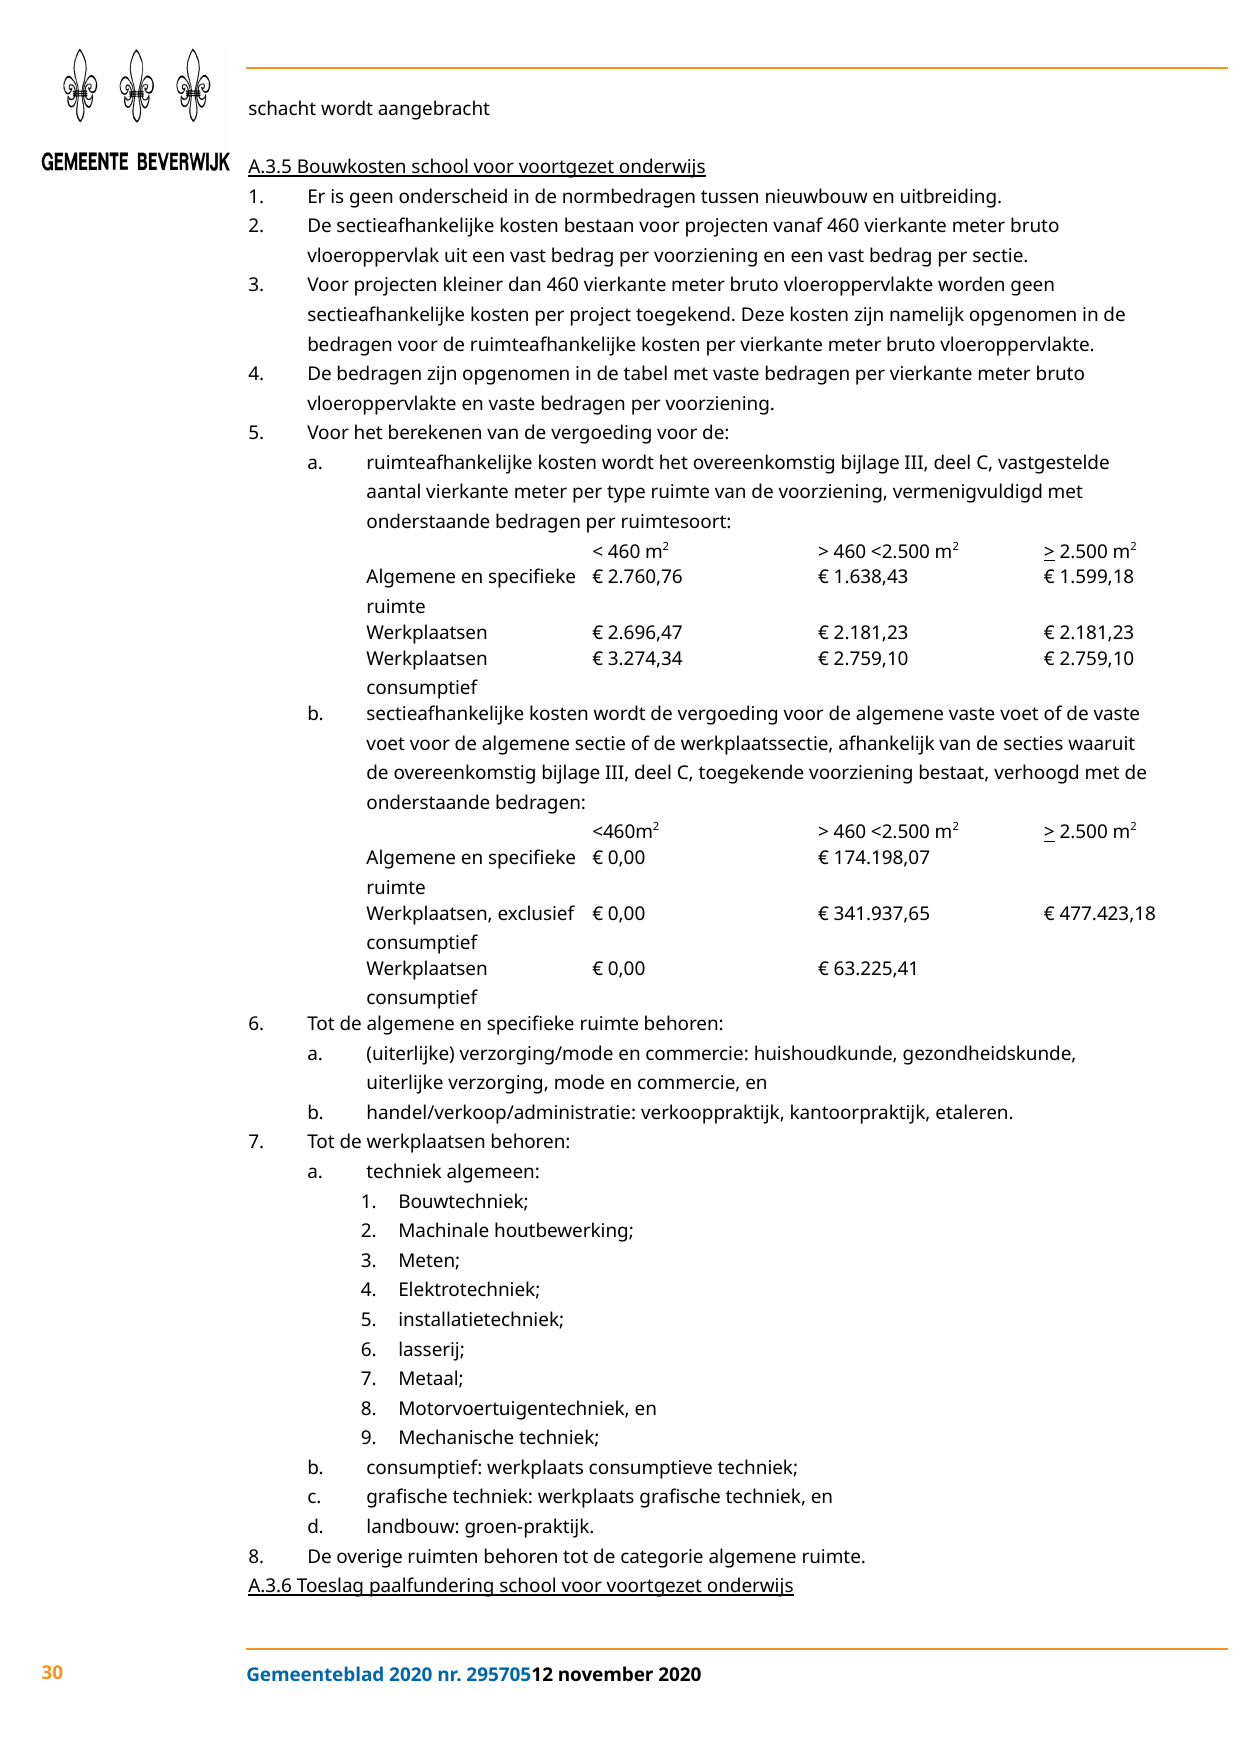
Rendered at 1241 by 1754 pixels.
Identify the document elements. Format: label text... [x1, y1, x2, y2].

list Voor het berekenen van de vergoeding voor de: [248, 419, 1152, 445]
picture [41, 47, 231, 172]
table_cell € 477.423,18 [1044, 900, 1240, 955]
table_header < 460 m2 [592, 538, 818, 564]
table_cell € 2.696,47 [592, 619, 818, 645]
list landbouw: groen-praktijk. [307, 1513, 1152, 1539]
list De sectieafhankelijke kosten bestaan voor projecten vanaf 460 vierkante meter bruto vloeroppervlak uit een vast bedrag per voorziening en een vast bedrag per sectie. [248, 212, 1152, 268]
table_cell € 0,00 [592, 900, 818, 955]
table_cell € 341.937,65 [818, 900, 1044, 955]
text A.3.6 Toeslag paalfundering school voor voortgezet onderwijs [248, 1572, 1152, 1598]
table_header > 2.500 m2 [1044, 538, 1240, 564]
table_cell Werkplaatsen [366, 619, 592, 645]
table_cell € 2.759,10 [818, 645, 1044, 700]
list Metaal; [361, 1365, 1152, 1391]
table_cell € 2.759,10 [1044, 645, 1240, 700]
list techniek algemeen: [307, 1158, 1152, 1184]
table_cell € 1.599,18 [1044, 564, 1240, 619]
table_header [366, 538, 592, 564]
list Mechanische techniek; [361, 1424, 1152, 1450]
list Motorvoertuigentechniek, en [361, 1395, 1152, 1421]
table_cell € 174.198,07 [818, 844, 1240, 900]
list grafische techniek: werkplaats grafische techniek, en [307, 1484, 1152, 1509]
list De overige ruimten behoren tot de categorie algemene ruimte. [248, 1543, 1152, 1569]
table_cell Werkplaatsen, exclusief consumptief [366, 900, 592, 955]
table_cell Algemene en specifieke ruimte [366, 844, 592, 900]
list Machinale houtbewerking; [361, 1217, 1152, 1243]
table_header <460m2 [592, 819, 818, 844]
list Tot de werkplaatsen behoren: [248, 1129, 1152, 1154]
list Bouwtechniek; [361, 1188, 1152, 1214]
list Tot de algemene en specifieke ruimte behoren: [248, 1010, 1152, 1036]
table_cell Werkplaatsen consumptief [366, 645, 592, 700]
list Meten; [361, 1247, 1152, 1273]
table_cell € 2.181,23 [818, 619, 1044, 645]
table_cell € 2.760,76 [592, 564, 818, 619]
table_header > 460 <2.500 m2 [818, 538, 1044, 564]
table_cell € 3.274,34 [592, 645, 818, 700]
table_header > 460 <2.500 m2 [818, 819, 1044, 844]
table_cell [889, 95, 1152, 121]
table_cell Algemene en specifieke ruimte [366, 564, 592, 619]
list installatietechniek; [361, 1306, 1152, 1332]
list Elektrotechniek; [361, 1277, 1152, 1302]
text A.3.5 Bouwkosten school voor voortgezet onderwijs [248, 153, 1152, 179]
list sectieafhankelijke kosten wordt de vergoeding voor de algemene vaste voet of de vaste voet voor de algemene sectie of de werkplaatssectie, afhankelijk van de secties waaruit de overeenkomstig bijlage III, deel C, toegekende voorziening bestaat, verhoogd met de onderstaande bedragen: [307, 700, 1152, 815]
table_cell Werkplaatsen consumptief [366, 955, 592, 1010]
list (uiterlijke) verzorging/mode en commercie: huishoudkunde, gezondheidskunde, uiterlijke verzorging, mode en commercie, en [307, 1040, 1152, 1095]
list Voor projecten kleiner dan 460 vierkante meter bruto vloeroppervlakte worden geen sectieafhankelijke kosten per project toegekend. Deze kosten zijn namelijk opgenomen in de bedragen voor de ruimteafhankelijke kosten per vierkante meter bruto vloeroppervlakte. [248, 272, 1152, 357]
list lasserij; [361, 1336, 1152, 1362]
table_cell schacht wordt aangebracht [248, 95, 888, 121]
table_cell € 2.181,23 [1044, 619, 1240, 645]
list De bedragen zijn opgenomen in de tabel met vaste bedragen per vierkante meter bruto vloeroppervlakte en vaste bedragen per voorziening. [248, 360, 1152, 416]
list Er is geen onderscheid in de normbedragen tussen nieuwbouw en uitbreiding. [248, 183, 1152, 209]
table_cell € 1.638,43 [818, 564, 1044, 619]
list handel/verkoop/administratie: verkooppraktijk, kantoorpraktijk, etaleren. [307, 1099, 1152, 1125]
table_header > 2.500 m2 [1044, 819, 1240, 844]
table_cell € 63.225,41 [818, 955, 1240, 1010]
table_cell € 0,00 [592, 844, 818, 900]
list ruimteafhankelijke kosten wordt het overeenkomstig bijlage III, deel C, vastgestelde aantal vierkante meter per type ruimte van de voorziening, vermenigvuldigd met onderstaande bedragen per ruimtesoort: [307, 449, 1152, 534]
list consumptief: werkplaats consumptieve techniek; [307, 1454, 1152, 1480]
table_header [366, 819, 592, 844]
table_cell € 0,00 [592, 955, 818, 1010]
